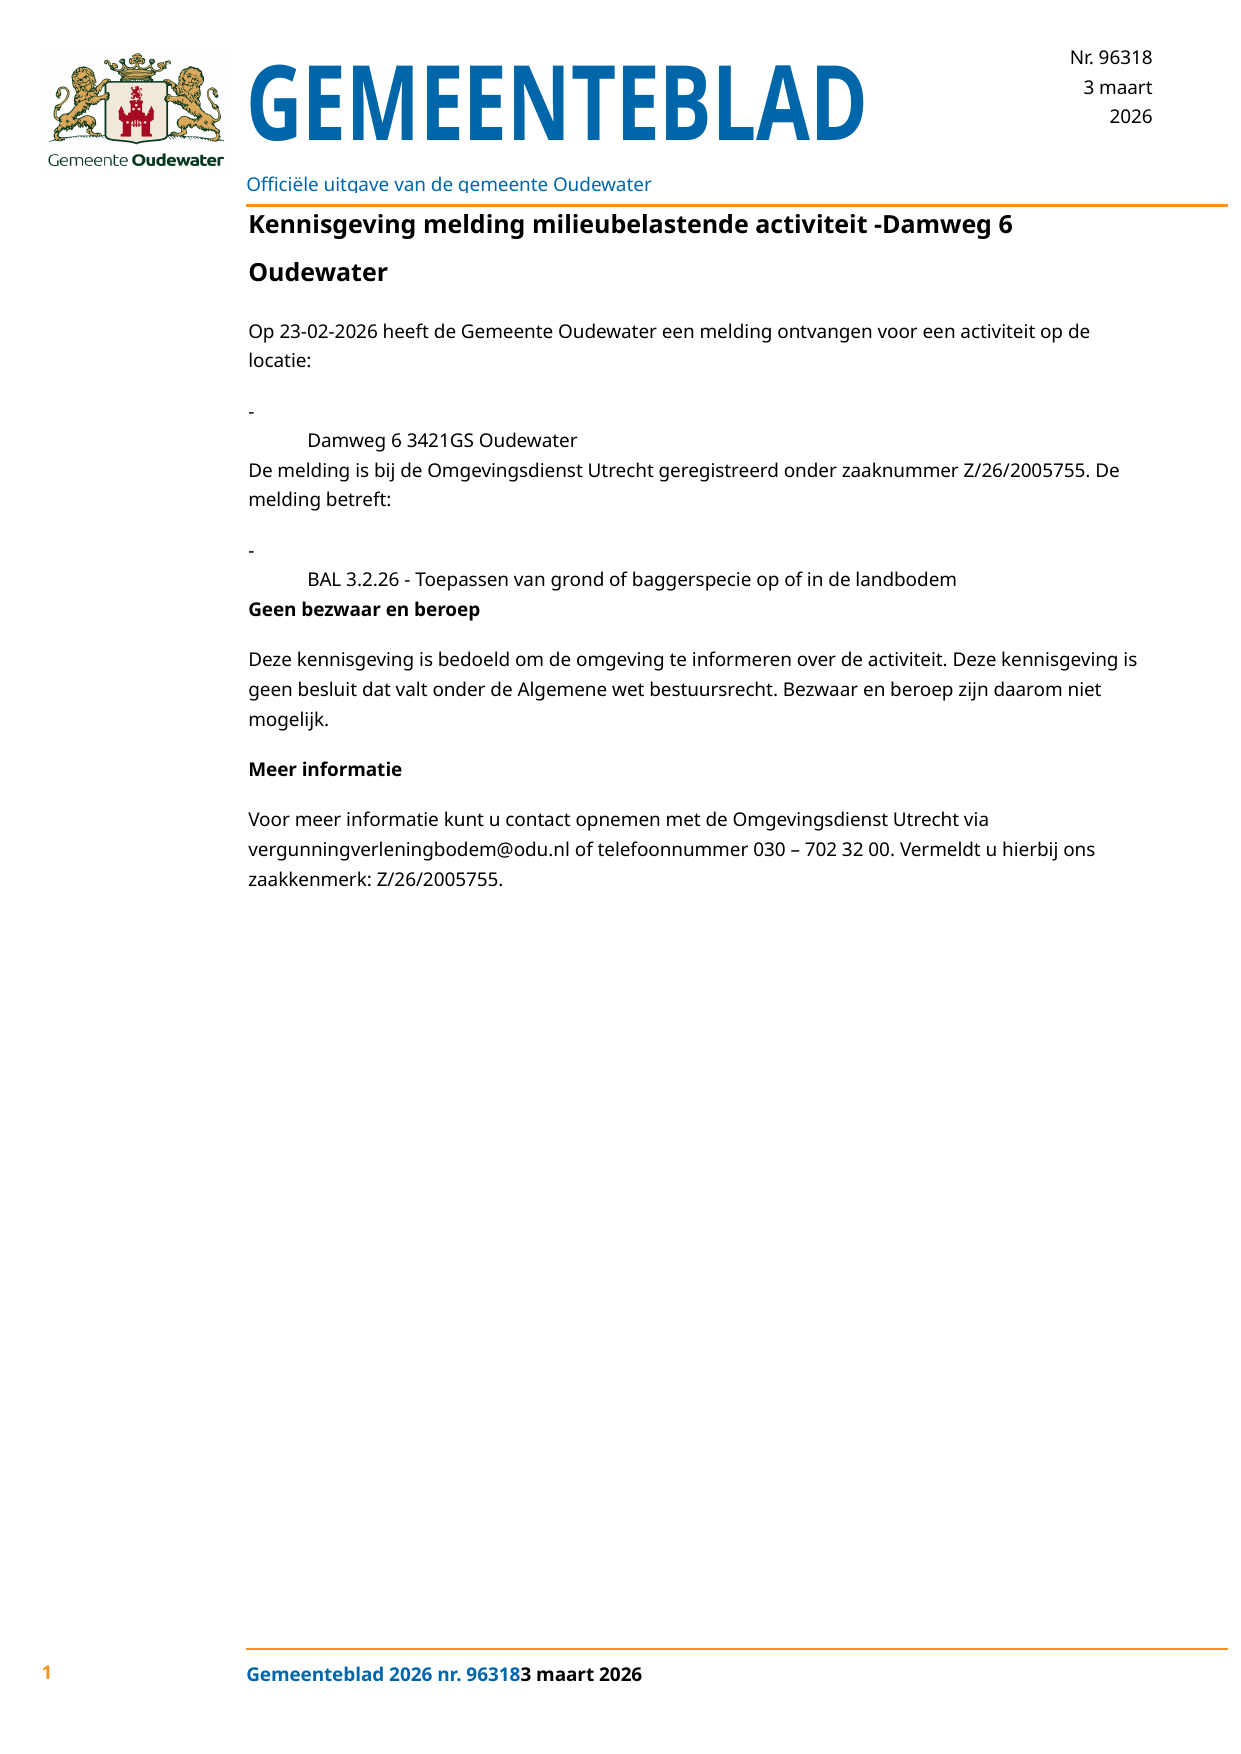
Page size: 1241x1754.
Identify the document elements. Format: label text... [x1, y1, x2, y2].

text Meer informatie [248, 756, 1152, 782]
text Op 23-02-2026 heeft de Gemeente Oudewater een melding ontvangen voor een activiteit op de locatie: [248, 318, 1152, 373]
picture [41, 47, 231, 172]
text Voor meer informatie kunt u contact opnemen met de Omgevingsdienst Utrecht via vergunningverleningbodem@odu.nl of telefoonnummer 030 – 702 32 00. Vermeldt u hierbij ons zaakkenmerk: Z/26/2005755. [248, 807, 1152, 892]
list Damweg 6 3421GS Oudewater [248, 427, 1152, 453]
text Deze kennisgeving is bedoeld om de omgeving te informeren over de activiteit. Deze kennisgeving is geen besluit dat valt onder de Algemene wet bestuursrecht. Bezwaar en beroep zijn daarom niet mogelijk. [248, 647, 1152, 732]
text De melding is bij de Omgevingsdienst Utrecht geregistreerd onder zaaknummer Z/26/2005755. De melding betreft: [248, 457, 1152, 512]
text Kennisgeving melding milieubelastende activiteit -Damweg 6 Oudewater [248, 207, 1152, 288]
list BAL 3.2.26 - Toepassen van grond of baggerspecie op of in de landbodem [248, 567, 1152, 592]
text Geen bezwaar en beroep [248, 596, 1152, 622]
